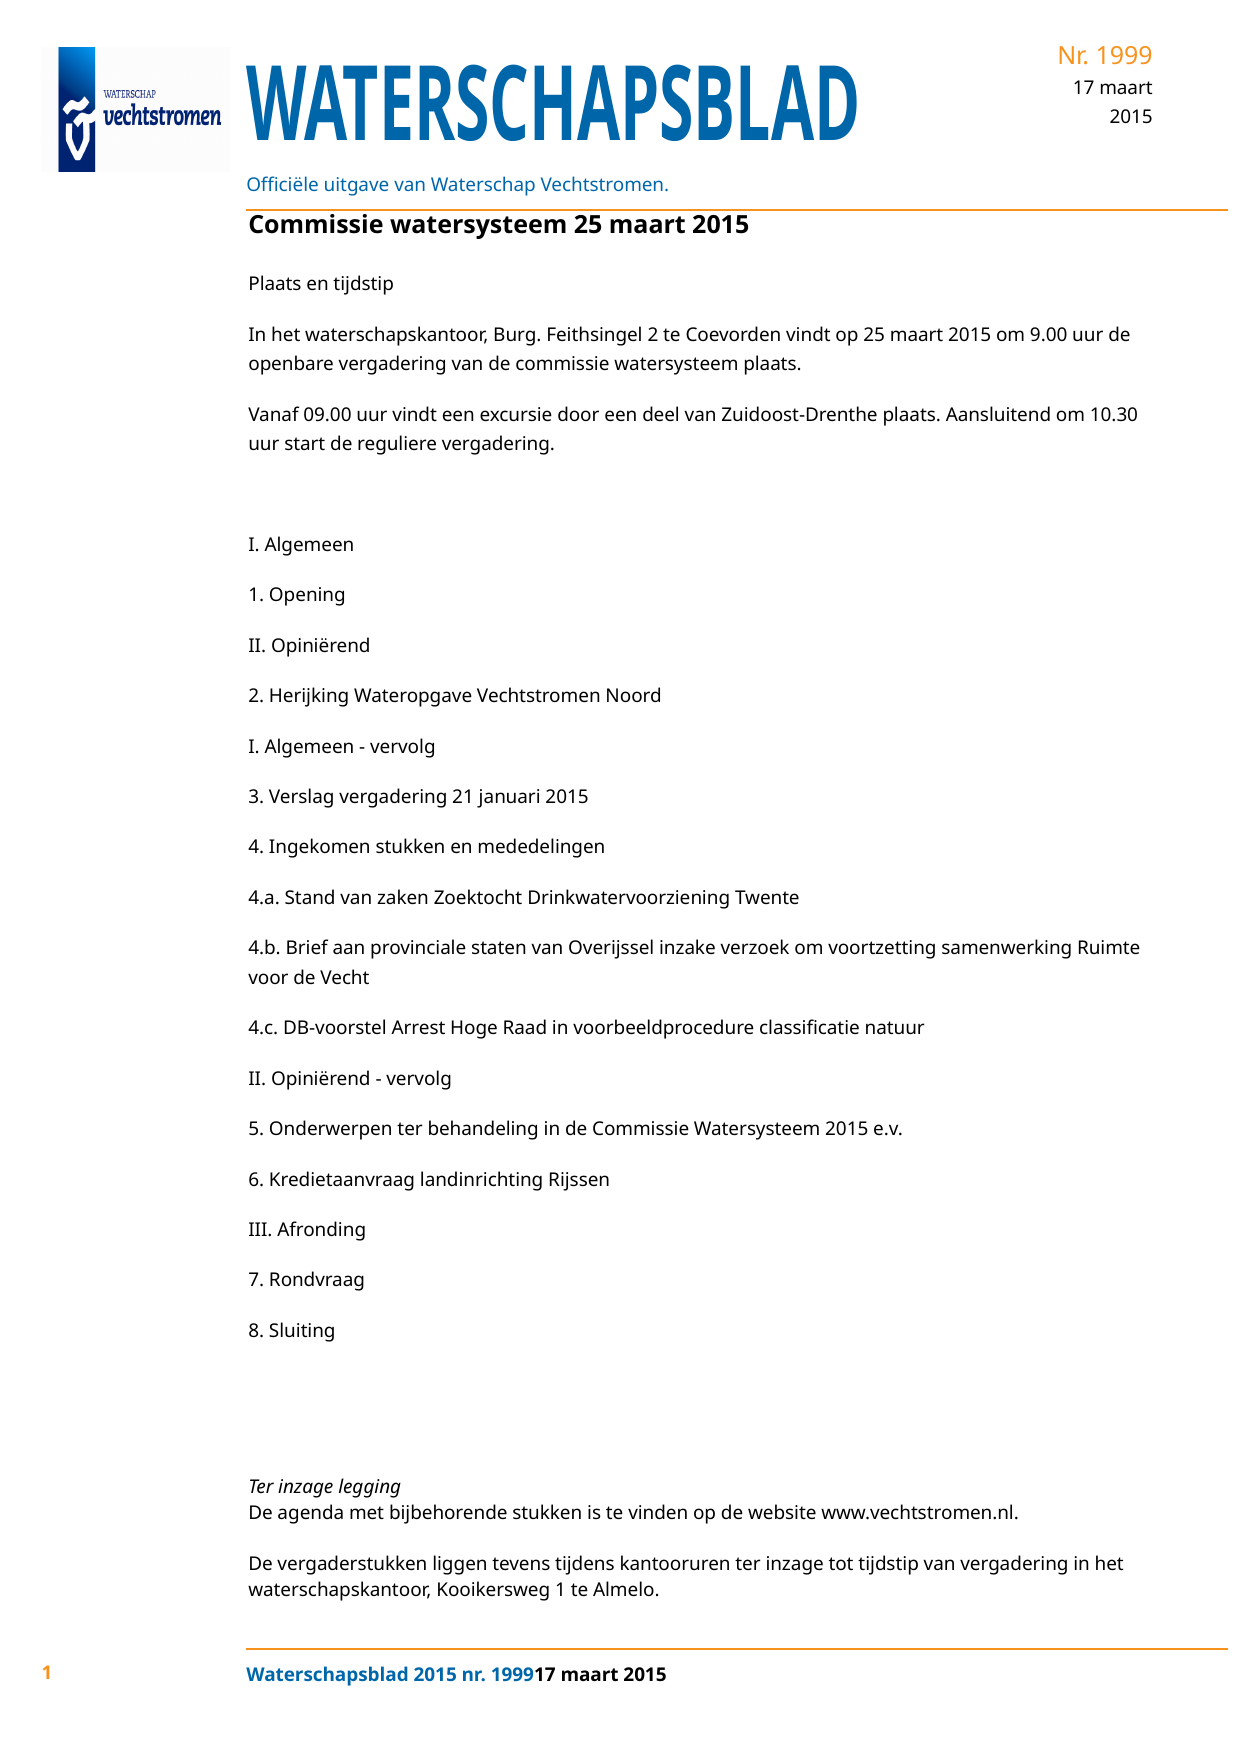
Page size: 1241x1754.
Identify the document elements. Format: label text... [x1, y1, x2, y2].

text 4.a. Stand van zaken Zoektocht Drinkwatervoorziening Twente [248, 884, 1152, 910]
text Vanaf 09.00 uur vindt een excursie door een deel van Zuidoost-Drenthe plaats. Aansluitend om 10.30 uur start de reguliere vergadering. [248, 401, 1152, 456]
text Commissie watersysteem 25 maart 2015 [248, 211, 1152, 241]
text 8. Sluiting [248, 1317, 1152, 1343]
picture [41, 47, 231, 172]
text 6. Kredietaanvraag landinrichting Rijssen [248, 1166, 1152, 1191]
text 4.b. Brief aan provinciale staten van Overijssel inzake verzoek om voortzetting samenwerking Ruimte voor de Vecht [248, 934, 1152, 990]
text 3. Verslag vergadering 21 januari 2015 [248, 783, 1152, 809]
text II. Opiniërend - vervolg [248, 1065, 1152, 1091]
text Plaats en tijdstip [248, 270, 1152, 296]
text 4. Ingekomen stukken en mededelingen [248, 834, 1152, 859]
text 5. Onderwerpen ter behandeling in de Commissie Watersysteem 2015 e.v. [248, 1115, 1152, 1141]
text 1. Opening [248, 582, 1152, 607]
text 7. Rondvraag [248, 1267, 1152, 1292]
text Ter inzage legging [248, 1473, 1152, 1499]
text 2. Herijking Wateropgave Vechtstromen Noord [248, 682, 1152, 708]
text I. Algemeen - vervolg [248, 733, 1152, 758]
text III. Afronding [248, 1216, 1152, 1242]
text De vergaderstukken liggen tevens tijdens kantooruren ter inzage tot tijdstip van vergadering in het waterschapskantoor, Kooikersweg 1 te Almelo. [248, 1550, 1152, 1602]
text 4.c. DB-voorstel Arrest Hoge Raad in voorbeeldprocedure classificatie natuur [248, 1014, 1152, 1040]
text II. Opiniërend [248, 632, 1152, 658]
text I. Algemeen [248, 531, 1152, 557]
text De agenda met bijbehorende stukken is te vinden op de website www.vechtstromen.nl. [248, 1499, 1152, 1524]
text In het waterschapskantoor, Burg. Feithsingel 2 te Coevorden vindt op 25 maart 2015 om 9.00 uur de openbare vergadering van de commissie watersysteem plaats. [248, 321, 1152, 376]
